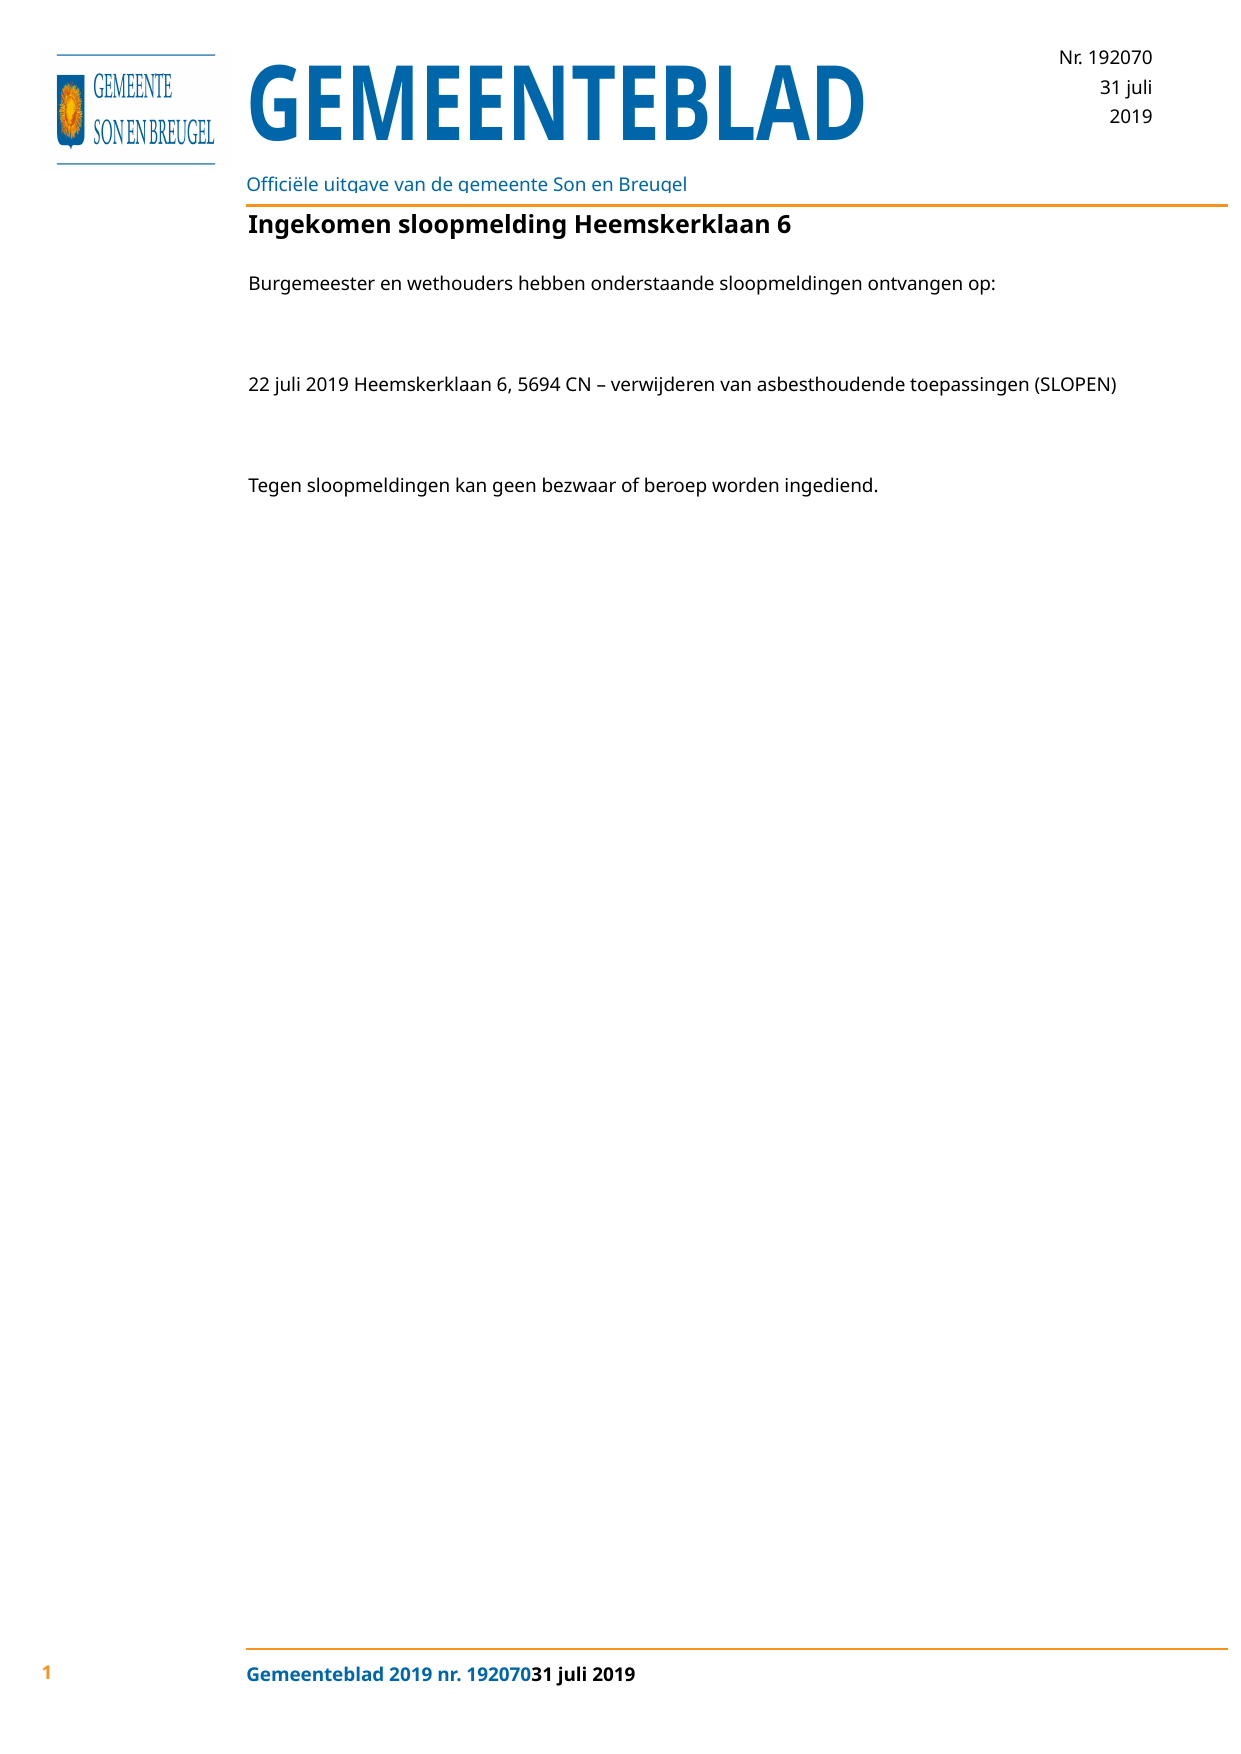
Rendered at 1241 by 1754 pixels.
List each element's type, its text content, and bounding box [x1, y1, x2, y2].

picture [41, 47, 231, 172]
text Burgemeester en wethouders hebben onderstaande sloopmeldingen ontvangen op: [248, 270, 1152, 296]
text 22 juli 2019 Heemskerklaan 6, 5694 CN – verwijderen van asbesthoudende toepassingen (SLOPEN) [248, 371, 1152, 397]
text Tegen sloopmeldingen kan geen bezwaar of beroep worden ingediend. [248, 472, 1152, 498]
text Ingekomen sloopmelding Heemskerklaan 6 [248, 207, 1152, 241]
